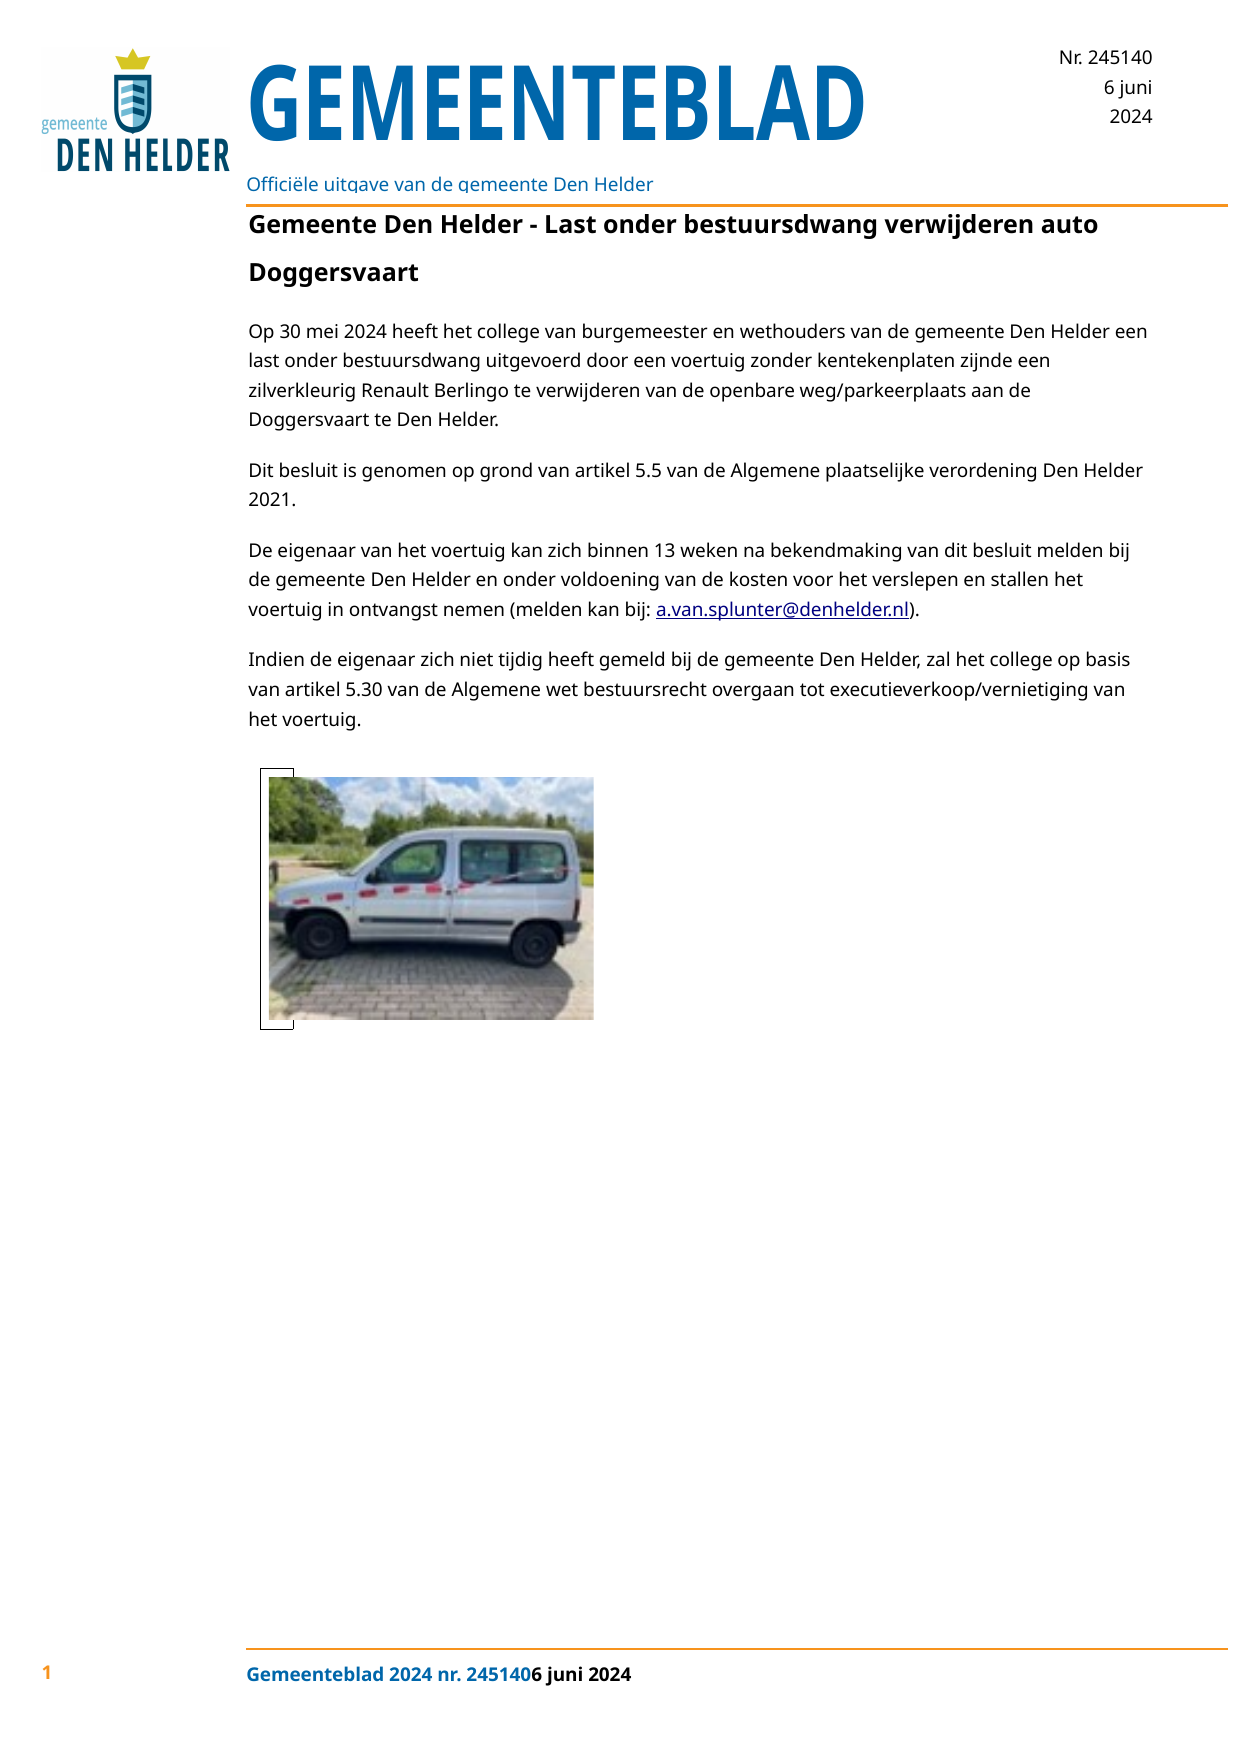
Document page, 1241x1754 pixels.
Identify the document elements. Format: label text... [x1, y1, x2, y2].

text Gemeente Den Helder - Last onder bestuursdwang verwijderen auto Doggersvaart [248, 207, 1152, 288]
text Dit besluit is genomen op grond van artikel 5.5 van de Algemene plaatselijke verordening Den Helder 2021. [248, 457, 1152, 512]
picture [268, 777, 594, 1020]
text De eigenaar van het voertuig kan zich binnen 13 weken na bekendmaking van dit besluit melden bij de gemeente Den Helder en onder voldoening van de kosten voor het verslepen en stallen het voertuig in ontvangst nemen (melden kan bij: a.van.splunter@denhelder.nl). [248, 537, 1152, 622]
picture [182, 144, 187, 165]
picture [220, 160, 224, 172]
picture [100, 154, 106, 172]
picture [41, 47, 231, 172]
picture [63, 144, 68, 165]
text Op 30 mei 2024 heeft het college van burgemeester en wethouders van de gemeente Den Helder een last onder bestuursdwang uitgevoerd door een voertuig zonder kentekenplaten zijnde een zilverkleurig Renault Berlingo te verwijderen van de openbare weg/parkeerplaats aan de Doggersvaart te Den Helder. [248, 318, 1152, 432]
picture [130, 157, 135, 172]
text Indien de eigenaar zich niet tijdig heeft gemeld bij de gemeente Den Helder, zal het college op basis van artikel 5.30 van de Algemene wet bestuursrecht overgaan tot executieverkoop/vernietiging van het voertuig. [248, 647, 1152, 732]
